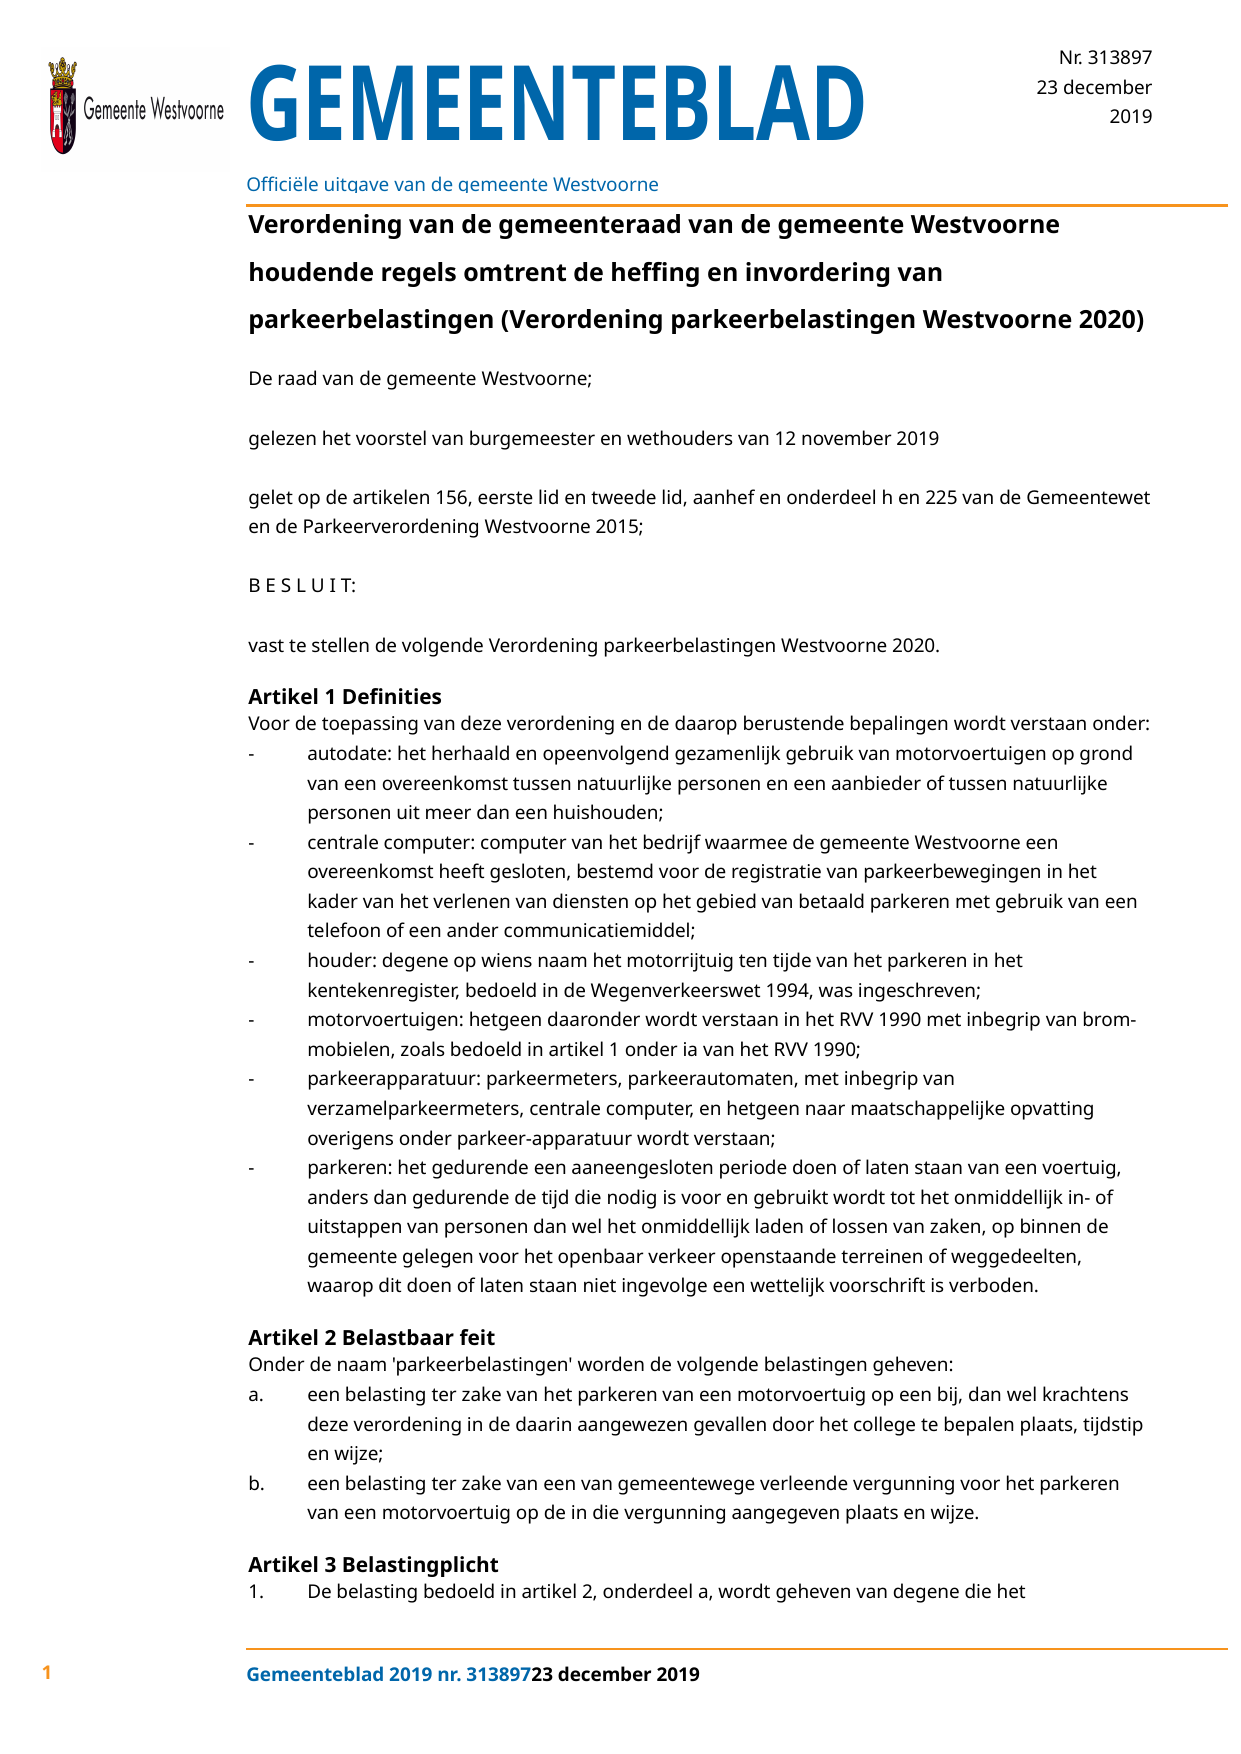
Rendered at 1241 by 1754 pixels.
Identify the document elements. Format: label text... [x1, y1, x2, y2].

list houder: degene op wiens naam het motorrijtuig ten tijde van het parkeren in het kentekenregister, bedoeld in de Wegenverkeerswet 1994, was ingeschreven; [248, 947, 1152, 1003]
list centrale computer: computer van het bedrijf waarmee de gemeente Westvoorne een overeenkomst heeft gesloten, bestemd voor de registratie van parkeerbewegingen in het kader van het verlenen van diensten op het gebied van betaald parkeren met gebruik van een telefoon of een ander communicatiemiddel; [248, 829, 1152, 943]
list autodate: het herhaald en opeenvolgend gezamenlijk gebruik van motorvoertuigen op grond van een overeenkomst tussen natuurlijke personen en een aanbieder of tussen natuurlijke personen uit meer dan een huishouden; [248, 740, 1152, 825]
list parkeren: het gedurende een aaneengesloten periode doen of laten staan van een voertuig, anders dan gedurende de tijd die nodig is voor en gebruikt wordt tot het onmiddellijk in- of uitstappen van personen dan wel het onmiddellijk laden of lossen van zaken, op binnen de gemeente gelegen voor het openbaar verkeer openstaande terreinen of weggedeelten, waarop dit doen of laten staan niet ingevolge een wettelijk voorschrift is verboden. [248, 1154, 1152, 1298]
list De belasting bedoeld in artikel 2, onderdeel a, wordt geheven van degene die het [248, 1578, 1152, 1604]
list een belasting ter zake van het parkeren van een motorvoertuig op een bij, dan wel krachtens deze verordening in de daarin aangewezen gevallen door het college te bepalen plaats, tijdstip en wijze; [248, 1381, 1152, 1466]
text Artikel 1 Definities [248, 682, 1152, 711]
text B E S L U I T: [248, 573, 1152, 598]
text Onder de naam 'parkeerbelastingen' worden de volgende belastingen geheven: [248, 1352, 1152, 1377]
text gelezen het voorstel van burgemeester en wethouders van 12 november 2019 [248, 425, 1152, 450]
text Artikel 2 Belastbaar feit [248, 1323, 1152, 1352]
list parkeerapparatuur: parkeermeters, parkeerautomaten, met inbegrip van verzamelparkeermeters, centrale computer, en hetgeen naar maatschappelijke opvatting overigens onder parkeer-apparatuur wordt verstaan; [248, 1066, 1152, 1151]
picture [41, 47, 231, 172]
text gelet op de artikelen 156, eerste lid en tweede lid, aanhef en onderdeel h en 225 van de Gemeentewet en de Parkeerverordening Westvoorne 2015; [248, 484, 1152, 539]
text Artikel 3 Belastingplicht [248, 1550, 1152, 1578]
text Voor de toepassing van deze verordening en de daarop berustende bepalingen wordt verstaan onder: [248, 711, 1152, 736]
text vast te stellen de volgende Verordening parkeerbelastingen Westvoorne 2020. [248, 632, 1152, 657]
list motorvoertuigen: hetgeen daaronder wordt verstaan in het RVV 1990 met inbegrip van brom-mobielen, zoals bedoeld in artikel 1 onder ia van het RVV 1990; [248, 1006, 1152, 1062]
text Verordening van de gemeenteraad van de gemeente Westvoorne houdende regels omtrent de heffing en invordering van parkeerbelastingen (Verordening parkeerbelastingen Westvoorne 2020) [248, 207, 1152, 336]
list een belasting ter zake van een van gemeentewege verleende vergunning voor het parkeren van een motorvoertuig op de in die vergunning aangegeven plaats en wijze. [248, 1470, 1152, 1525]
text De raad van de gemeente Westvoorne; [248, 366, 1152, 391]
